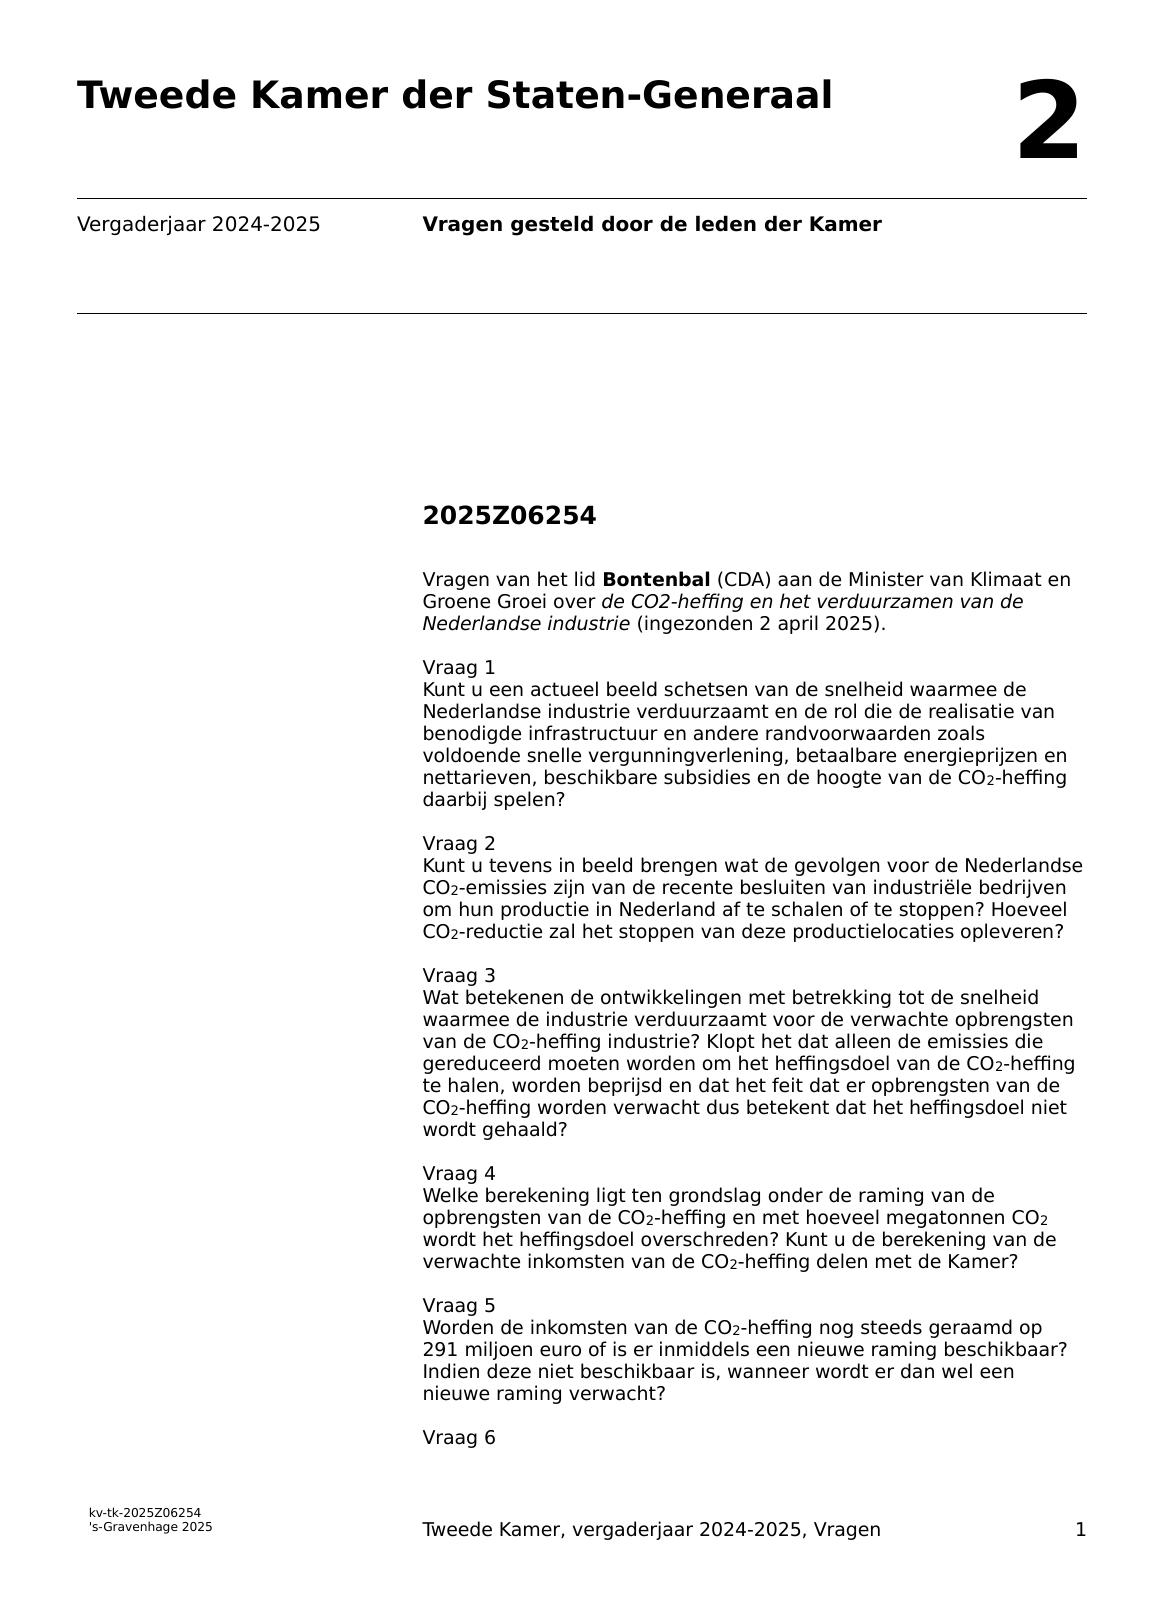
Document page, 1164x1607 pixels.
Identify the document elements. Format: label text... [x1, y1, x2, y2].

text Vraag 3 [422, 965, 1087, 987]
table_header Tweede Kamer der Staten-Generaal [77, 59, 886, 198]
text Vraag 1 [422, 657, 1087, 679]
table_header 2 [886, 59, 1087, 198]
text Wat betekenen de ontwikkelingen met betrekking tot de snelheid waarmee de industrie verduurzaamt voor de verwachte opbrengsten van de CO2-heffing industrie? Klopt het dat alleen de emissies die gereduceerd moeten worden om het heffingsdoel van de CO2-heffing te halen, worden beprijsd en dat het feit dat er opbrengsten van de CO2-heffing worden verwacht dus betekent dat het heffingsdoel niet wordt gehaald? [422, 987, 1087, 1141]
text Vraag 5 [422, 1295, 1087, 1317]
text 2025Z06254 [422, 501, 1087, 531]
table_cell Vragen gesteld door de leden der Kamer [422, 199, 1087, 313]
text Vraag 6 [422, 1427, 1087, 1449]
text Vraag 2 [422, 833, 1087, 855]
text Welke berekening ligt ten grondslag onder de raming van de opbrengsten van de CO2-heffing en met hoeveel megatonnen CO2 wordt het heffingsdoel overschreden? Kunt u de berekening van de verwachte inkomsten van de CO2-heffing delen met de Kamer? [422, 1185, 1087, 1273]
text kv-tk-2025Z06254 [88, 1506, 323, 1520]
text Kunt u tevens in beeld brengen wat de gevolgen voor de Nederlandse CO2-emissies zijn van de recente besluiten van industriële bedrijven om hun productie in Nederland af te schalen of te stoppen? Hoeveel CO2-reductie zal het stoppen van deze productielocaties opleveren? [422, 855, 1087, 943]
table_cell Vergaderjaar 2024-2025 [77, 199, 422, 313]
text Vraag 4 [422, 1163, 1087, 1185]
text Worden de inkomsten van de CO2-heffing nog steeds geraamd op 291 miljoen euro of is er inmiddels een nieuwe raming beschikbaar? Indien deze niet beschikbaar is, wanneer wordt er dan wel een nieuwe raming verwacht? [422, 1317, 1087, 1405]
text Kunt u een actueel beeld schetsen van de snelheid waarmee de Nederlandse industrie verduurzaamt en de rol die de realisatie van benodigde infrastructuur en andere randvoorwaarden zoals voldoende snelle vergunningverlening, betaalbare energieprijzen en nettarieven, beschikbare subsidies en de hoogte van de CO2-heffing daarbij spelen? [422, 679, 1087, 811]
text Vragen van het lid Bontenbal (CDA) aan de Minister van Klimaat en Groene Groei over de CO2-heffing en het verduurzamen van de Nederlandse industrie (ingezonden 2 april 2025). [422, 569, 1087, 635]
text 's-Gravenhage 2025 [88, 1520, 323, 1534]
